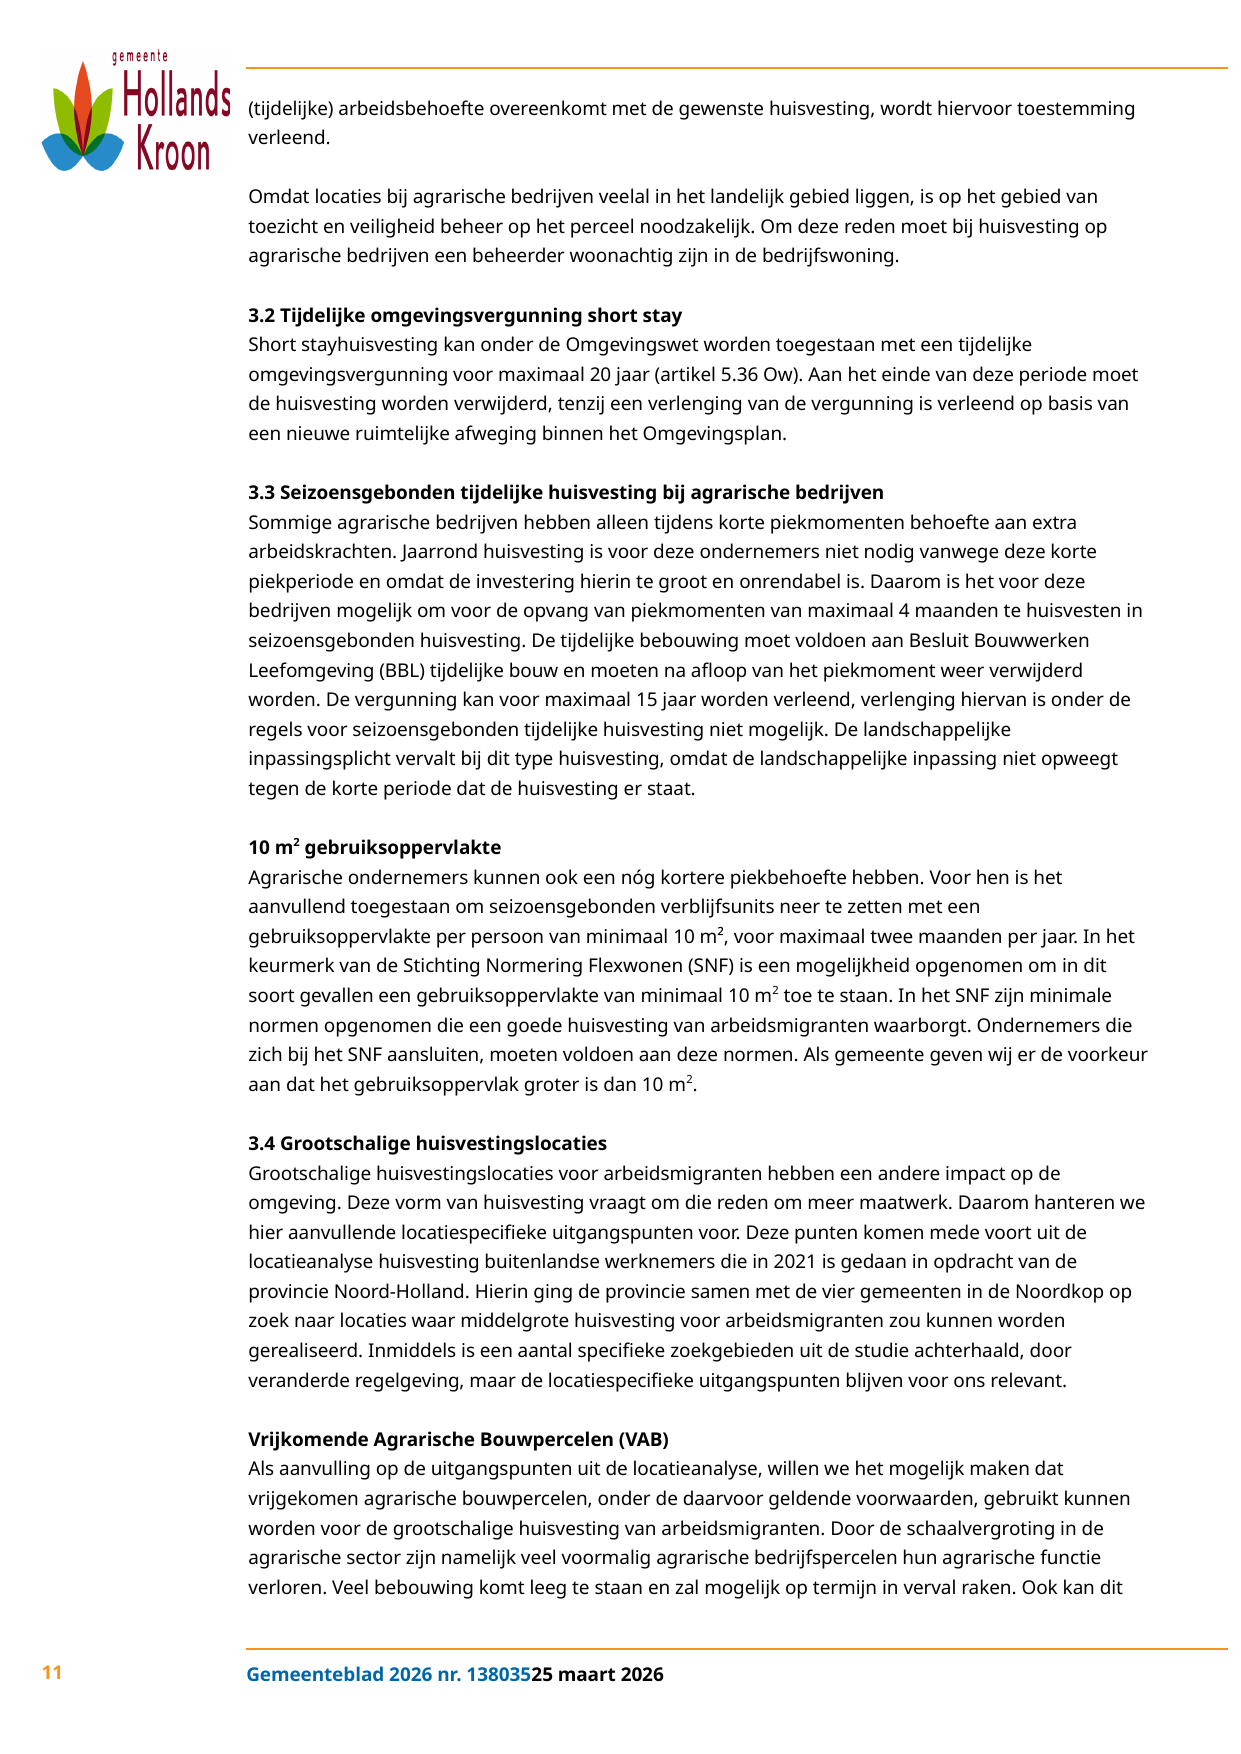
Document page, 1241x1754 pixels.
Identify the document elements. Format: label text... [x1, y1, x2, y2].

picture [41, 47, 231, 172]
text 3.3 Seizoensgebonden tijdelijke huisvesting bij agrarische bedrijven [248, 479, 1152, 505]
text Agrarische ondernemers kunnen ook een nóg kortere piekbehoefte hebben. Voor hen is het aanvullend toegestaan om seizoensgebonden verblijfsunits neer te zetten met een gebruiksoppervlakte per persoon van minimaal 10 m², voor maximaal twee maanden per jaar. In het keurmerk van de Stichting Normering Flexwonen (SNF) is een mogelijkheid opgenomen om in dit soort gevallen een gebruiksoppervlakte van minimaal 10 m2 toe te staan. In het SNF zijn minimale normen opgenomen die een goede huisvesting van arbeidsmigranten waarborgt. Ondernemers die zich bij het SNF aansluiten, moeten voldoen aan deze normen. Als gemeente geven wij er de voorkeur aan dat het gebruiksoppervlak groter is dan 10 m2. [248, 864, 1152, 1097]
text 3.2 Tijdelijke omgevingsvergunning short stay [248, 302, 1152, 328]
text (tijdelijke) arbeidsbehoefte overeenkomt met de gewenste huisvesting, wordt hiervoor toestemming verleend. [248, 95, 1152, 150]
text Omdat locaties bij agrarische bedrijven veelal in het landelijk gebied liggen, is op het gebied van toezicht en veiligheid beheer op het perceel noodzakelijk. Om deze reden moet bij huisvesting op agrarische bedrijven een beheerder woonachtig zijn in de bedrijfswoning. [248, 183, 1152, 268]
text Grootschalige huisvestingslocaties voor arbeidsmigranten hebben een andere impact op de omgeving. Deze vorm van huisvesting vraagt om die reden om meer maatwerk. Daarom hanteren we hier aanvullende locatiespecifieke uitgangspunten voor. Deze punten komen mede voort uit de locatieanalyse huisvesting buitenlandse werknemers die in 2021 is gedaan in opdracht van de provincie Noord-Holland. Hierin ging de provincie samen met de vier gemeenten in de Noordkop op zoek naar locaties waar middelgrote huisvesting voor arbeidsmigranten zou kunnen worden gerealiseerd. Inmiddels is een aantal specifieke zoekgebieden uit de studie achterhaald, door veranderde regelgeving, maar de locatiespecifieke uitgangspunten blijven voor ons relevant. [248, 1160, 1152, 1393]
text 10 m2 gebruiksoppervlakte [248, 834, 1152, 860]
text 3.4 Grootschalige huisvestingslocaties [248, 1130, 1152, 1156]
text Als aanvulling op de uitgangspunten uit de locatieanalyse, willen we het mogelijk maken dat vrijgekomen agrarische bouwpercelen, onder de daarvoor geldende voorwaarden, gebruikt kunnen worden voor de grootschalige huisvesting van arbeidsmigranten. Door de schaalvergroting in de agrarische sector zijn namelijk veel voormalig agrarische bedrijfspercelen hun agrarische functie verloren. Veel bebouwing komt leeg te staan en zal mogelijk op termijn in verval raken. Ook kan dit [248, 1456, 1152, 1600]
text Sommige agrarische bedrijven hebben alleen tijdens korte piekmomenten behoefte aan extra arbeidskrachten. Jaarrond huisvesting is voor deze ondernemers niet nodig vanwege deze korte piekperiode en omdat de investering hierin te groot en onrendabel is. Daarom is het voor deze bedrijven mogelijk om voor de opvang van piekmomenten van maximaal 4 maanden te huisvesten in seizoensgebonden huisvesting. De tijdelijke bebouwing moet voldoen aan Besluit Bouwwerken Leefomgeving (BBL) tijdelijke bouw en moeten na afloop van het piekmoment weer verwijderd worden. De vergunning kan voor maximaal 15 jaar worden verleend, verlenging hiervan is onder de regels voor seizoensgebonden tijdelijke huisvesting niet mogelijk. De landschappelijke inpassingsplicht vervalt bij dit type huisvesting, omdat de landschappelijke inpassing niet opweegt tegen de korte periode dat de huisvesting er staat. [248, 509, 1152, 801]
text Short stayhuisvesting kan onder de Omgevingswet worden toegestaan met een tijdelijke omgevingsvergunning voor maximaal 20 jaar (artikel 5.36 Ow). Aan het einde van deze periode moet de huisvesting worden verwijderd, tenzij een verlenging van de vergunning is verleend op basis van een nieuwe ruimtelijke afweging binnen het Omgevingsplan. [248, 331, 1152, 446]
text Vrijkomende Agrarische Bouwpercelen (VAB) [248, 1426, 1152, 1452]
